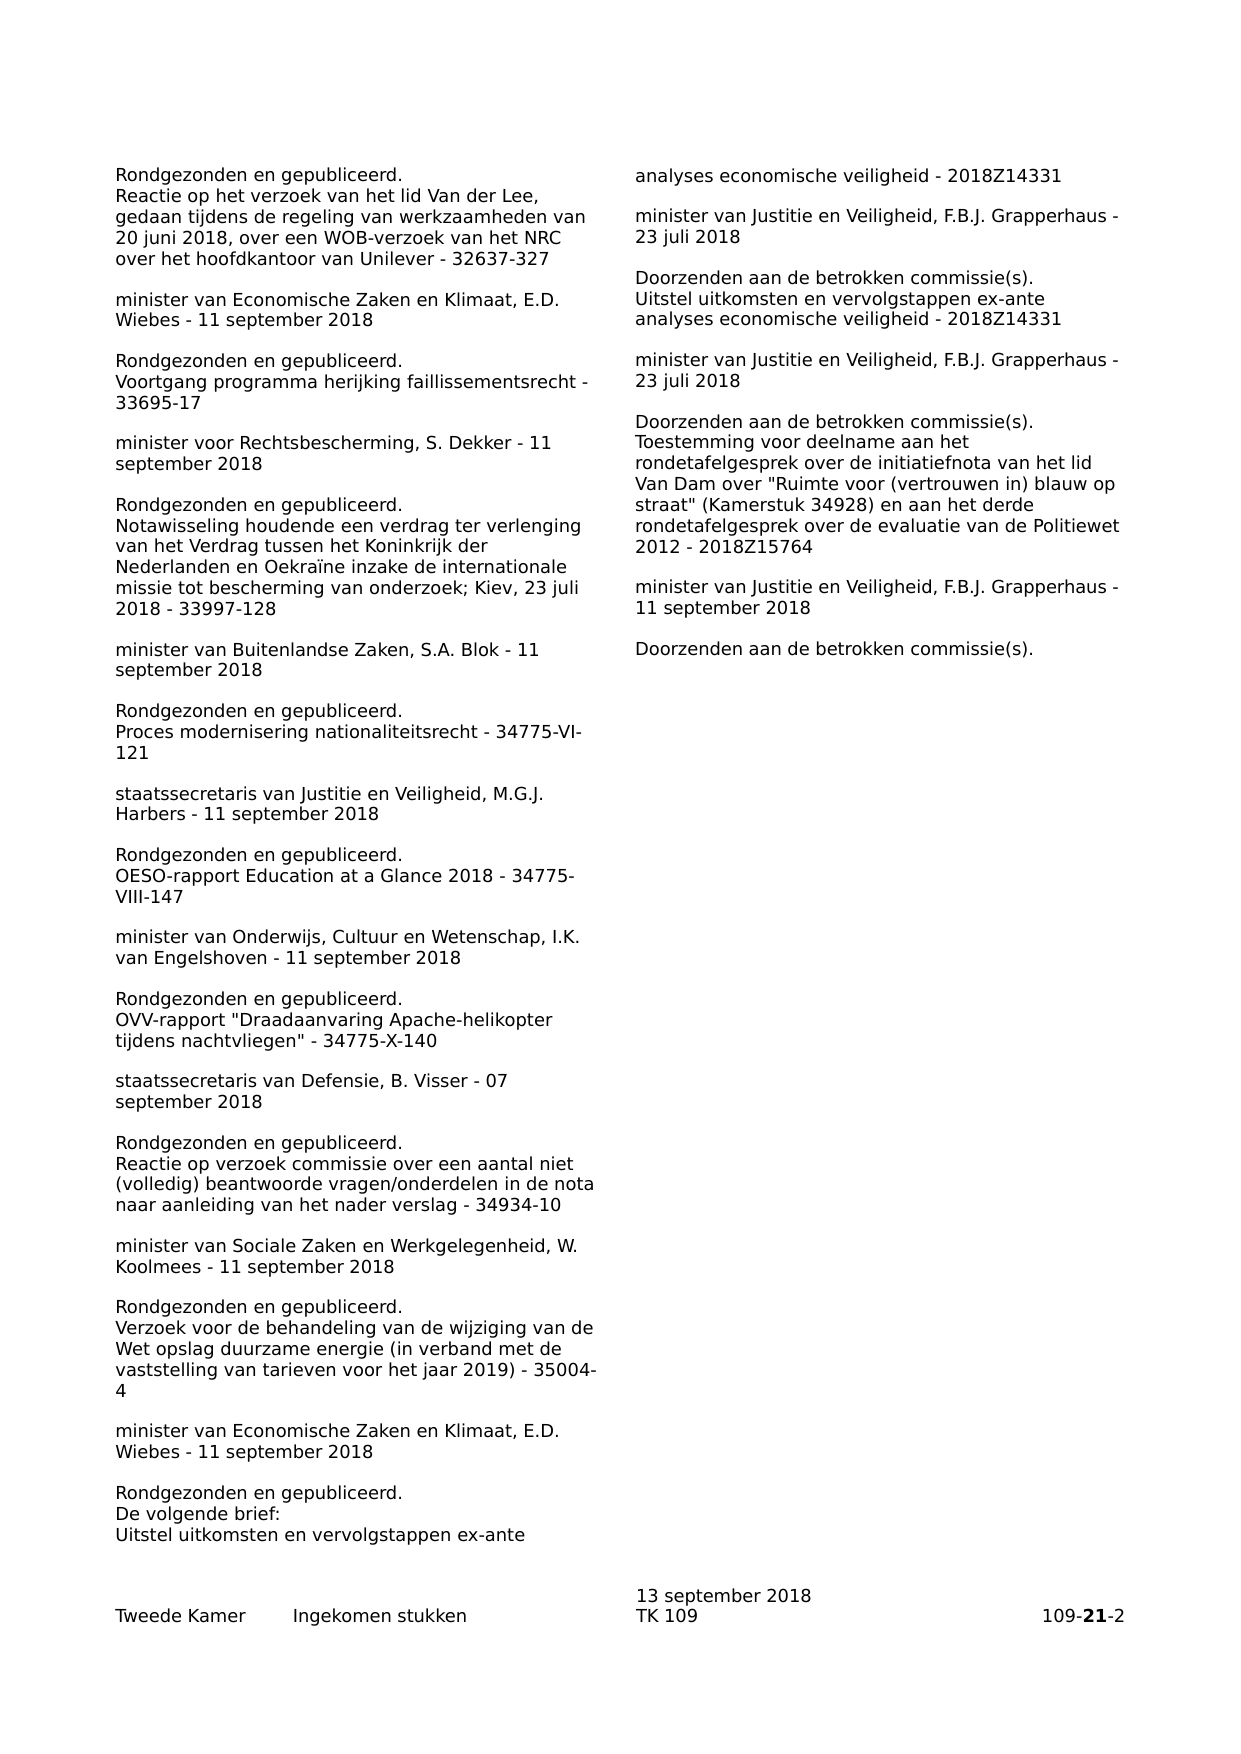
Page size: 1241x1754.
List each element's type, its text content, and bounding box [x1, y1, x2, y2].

text minister van Buitenlandse Zaken, S.A. Blok - 11 september 2018 [115, 639, 605, 681]
text minister van Justitie en Veiligheid, F.B.J. Grapperhaus - 23 juli 2018 [635, 350, 1125, 391]
text minister van Justitie en Veiligheid, F.B.J. Grapperhaus - 11 september 2018 [635, 577, 1125, 619]
text Rondgezonden en gepubliceerd. [115, 1483, 605, 1503]
text minister van Justitie en Veiligheid, F.B.J. Grapperhaus - 23 juli 2018 [635, 206, 1125, 248]
text analyses economische veiligheid - 2018Z14331 [635, 165, 1125, 186]
text Reactie op verzoek commissie over een aantal niet (volledig) beantwoorde vragen/onderdelen in de nota naar aanleiding van het nader verslag - 34934-10 [115, 1153, 605, 1216]
text minister van Onderwijs, Cultuur en Wetenschap, I.K. van Engelshoven - 11 september 2018 [115, 927, 605, 969]
text Rondgezonden en gepubliceerd. [115, 495, 605, 515]
text Proces modernisering nationaliteitsrecht - 34775-VI-121 [115, 722, 605, 763]
text Notawisseling houdende een verdrag ter verlenging van het Verdrag tussen het Koninkrijk der Nederlanden en Oekraïne inzake de internationale missie tot bescherming van onderzoek; Kiev, 23 juli 2018 - 33997-128 [115, 515, 605, 619]
text staatssecretaris van Justitie en Veiligheid, M.G.J. Harbers - 11 september 2018 [115, 783, 605, 825]
text OVV-rapport "Draadaanvaring Apache-helikopter tijdens nachtvliegen" - 34775-X-140 [115, 1009, 605, 1051]
text minister van Economische Zaken en Klimaat, E.D. Wiebes - 11 september 2018 [115, 289, 605, 331]
text Rondgezonden en gepubliceerd. [115, 1297, 605, 1318]
text Toestemming voor deelname aan het rondetafelgesprek over de initiatiefnota van het lid Van Dam over "Ruimte voor (vertrouwen in) blauw op straat" (Kamerstuk 34928) en aan het derde rondetafelgesprek over de evaluatie van de Politiewet 2012 - 2018Z15764 [635, 432, 1125, 557]
text Rondgezonden en gepubliceerd. [115, 701, 605, 722]
text Rondgezonden en gepubliceerd. [115, 845, 605, 866]
text Uitstel uitkomsten en vervolgstappen ex-ante analyses economische veiligheid - 2018Z14331 [635, 288, 1125, 330]
text Reactie op het verzoek van het lid Van der Lee, gedaan tijdens de regeling van werkzaamheden van 20 juni 2018, over een WOB-verzoek van het NRC over het hoofdkantoor van Unilever - 32637-327 [115, 186, 605, 269]
text Rondgezonden en gepubliceerd. [115, 165, 605, 186]
text staatssecretaris van Defensie, B. Visser - 07 september 2018 [115, 1071, 605, 1113]
text Verzoek voor de behandeling van de wijziging van de Wet opslag duurzame energie (in verband met de vaststelling van tarieven voor het jaar 2019) - 35004-4 [115, 1318, 605, 1401]
text Doorzenden aan de betrokken commissie(s). [635, 639, 1125, 659]
text Doorzenden aan de betrokken commissie(s). [635, 411, 1125, 432]
text De volgende brief: [115, 1503, 605, 1524]
text minister voor Rechtsbescherming, S. Dekker - 11 september 2018 [115, 433, 605, 475]
text minister van Sociale Zaken en Werkgelegenheid, W. Koolmees - 11 september 2018 [115, 1236, 605, 1277]
text minister van Economische Zaken en Klimaat, E.D. Wiebes - 11 september 2018 [115, 1421, 605, 1463]
text Uitstel uitkomsten en vervolgstappen ex-ante [115, 1524, 605, 1545]
text Doorzenden aan de betrokken commissie(s). [635, 268, 1125, 288]
text Voortgang programma herijking faillissementsrecht - 33695-17 [115, 372, 605, 413]
text OESO-rapport Education at a Glance 2018 - 34775-VIII-147 [115, 866, 605, 907]
text Rondgezonden en gepubliceerd. [115, 1133, 605, 1153]
text Rondgezonden en gepubliceerd. [115, 351, 605, 372]
text Rondgezonden en gepubliceerd. [115, 989, 605, 1009]
